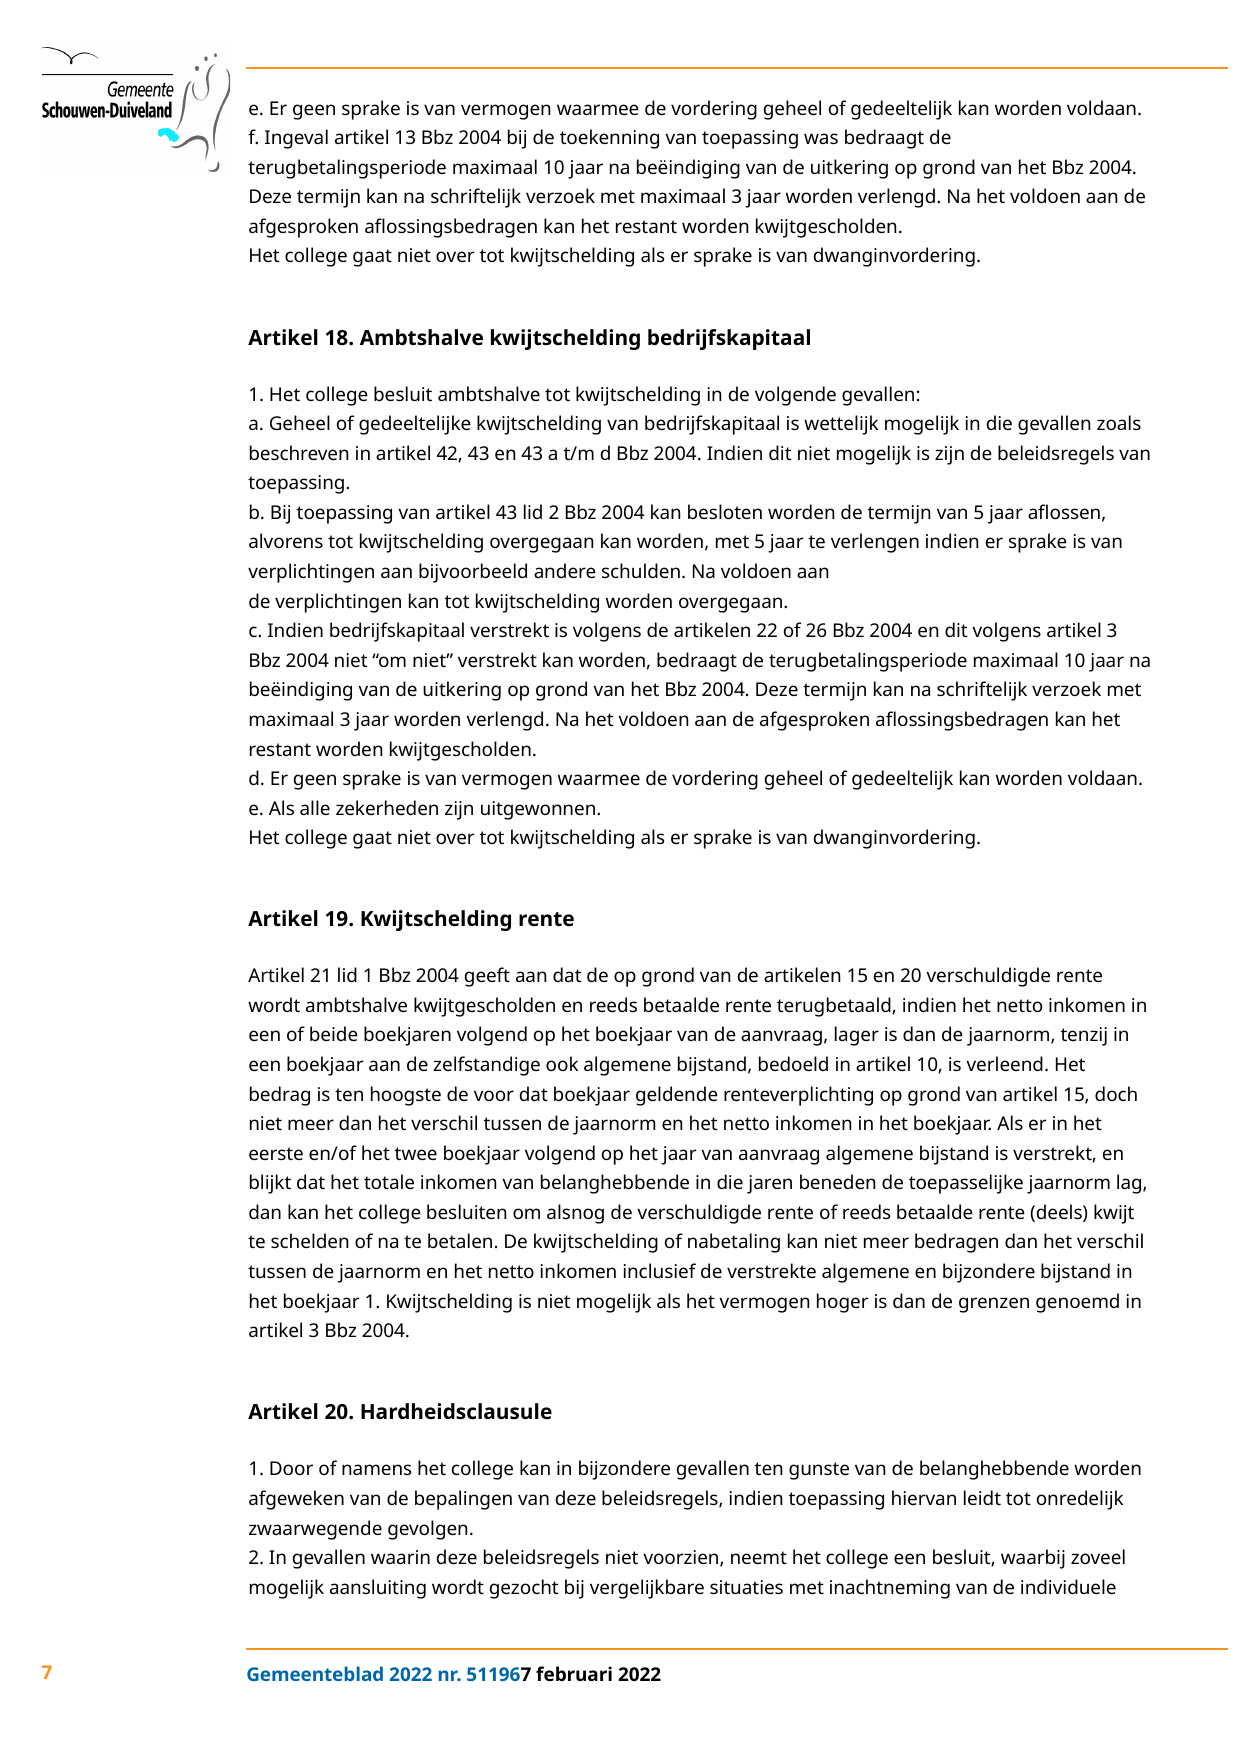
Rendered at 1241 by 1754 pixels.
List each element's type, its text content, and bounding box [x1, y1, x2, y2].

text f. Ingeval artikel 13 Bbz 2004 bij de toekenning van toepassing was bedraagt de terugbetalingsperiode maximaal 10 jaar na beëindiging van de uitkering op grond van het Bbz 2004. Deze termijn kan na schriftelijk verzoek met maximaal 3 jaar worden verlengd. Na het voldoen aan de afgesproken aflossingsbedragen kan het restant worden kwijtgescholden. [248, 124, 1152, 239]
text Artikel 19. Kwijtschelding rente [248, 904, 1152, 933]
text Artikel 21 lid 1 Bbz 2004 geeft aan dat de op grond van de artikelen 15 en 20 verschuldigde rente wordt ambtshalve kwijtgescholden en reeds betaalde rente terugbetaald, indien het netto inkomen in een of beide boekjaren volgend op het boekjaar van de aanvraag, lager is dan de jaarnorm, tenzij in een boekjaar aan de zelfstandige ook algemene bijstand, bedoeld in artikel 10, is verleend. Het bedrag is ten hoogste de voor dat boekjaar geldende renteverplichting op grond van artikel 15, doch niet meer dan het verschil tussen de jaarnorm en het netto inkomen in het boekjaar. Als er in het eerste en/of het twee boekjaar volgend op het jaar van aanvraag algemene bijstand is verstrekt, en blijkt dat het totale inkomen van belanghebbende in die jaren beneden de toepasselijke jaarnorm lag, dan kan het college besluiten om alsnog de verschuldigde rente of reeds betaalde rente (deels) kwijt te schelden of na te betalen. De kwijtschelding of nabetaling kan niet meer bedragen dan het verschil tussen de jaarnorm en het netto inkomen inclusief de verstrekte algemene en bijzondere bijstand in het boekjaar 1. Kwijtschelding is niet mogelijk als het vermogen hoger is dan de grenzen genoemd in artikel 3 Bbz 2004. [248, 962, 1152, 1343]
text c. Indien bedrijfskapitaal verstrekt is volgens de artikelen 22 of 26 Bbz 2004 en dit volgens artikel 3 Bbz 2004 niet “om niet” verstrekt kan worden, bedraagt de terugbetalingsperiode maximaal 10 jaar na beëindiging van de uitkering op grond van het Bbz 2004. Deze termijn kan na schriftelijk verzoek met maximaal 3 jaar worden verlengd. Na het voldoen aan de afgesproken aflossingsbedragen kan het restant worden kwijtgescholden. [248, 617, 1152, 761]
text 1. Door of namens het college kan in bijzondere gevallen ten gunste van de belanghebbende worden afgeweken van de bepalingen van deze beleidsregels, indien toepassing hiervan leidt tot onredelijk zwaarwegende gevolgen. [248, 1456, 1152, 1540]
text de verplichtingen kan tot kwijtschelding worden overgegaan. [248, 588, 1152, 613]
text 2. In gevallen waarin deze beleidsregels niet voorzien, neemt het college een besluit, waarbij zoveel mogelijk aansluiting wordt gezocht bij vergelijkbare situaties met inachtneming van de individuele [248, 1544, 1152, 1599]
text e. Er geen sprake is van vermogen waarmee de vordering geheel of gedeeltelijk kan worden voldaan. [248, 95, 1152, 121]
text Het college gaat niet over tot kwijtschelding als er sprake is van dwanginvordering. [248, 243, 1152, 268]
text Het college gaat niet over tot kwijtschelding als er sprake is van dwanginvordering. [248, 824, 1152, 850]
text 1. Het college besluit ambtshalve tot kwijtschelding in de volgende gevallen: [248, 381, 1152, 406]
text a. Geheel of gedeeltelijke kwijtschelding van bedrijfskapitaal is wettelijk mogelijk in die gevallen zoals beschreven in artikel 42, 43 en 43 a t/m d Bbz 2004. Indien dit niet mogelijk is zijn de beleidsregels van toepassing. [248, 410, 1152, 495]
text Artikel 18. Ambtshalve kwijtschelding bedrijfskapitaal [248, 323, 1152, 351]
picture [41, 47, 231, 172]
text d. Er geen sprake is van vermogen waarmee de vordering geheel of gedeeltelijk kan worden voldaan. [248, 765, 1152, 791]
text Artikel 20. Hardheidsclausule [248, 1397, 1152, 1426]
text b. Bij toepassing van artikel 43 lid 2 Bbz 2004 kan besloten worden de termijn van 5 jaar aflossen, alvorens tot kwijtschelding overgegaan kan worden, met 5 jaar te verlengen indien er sprake is van verplichtingen aan bijvoorbeeld andere schulden. Na voldoen aan [248, 499, 1152, 584]
text e. Als alle zekerheden zijn uitgewonnen. [248, 795, 1152, 821]
